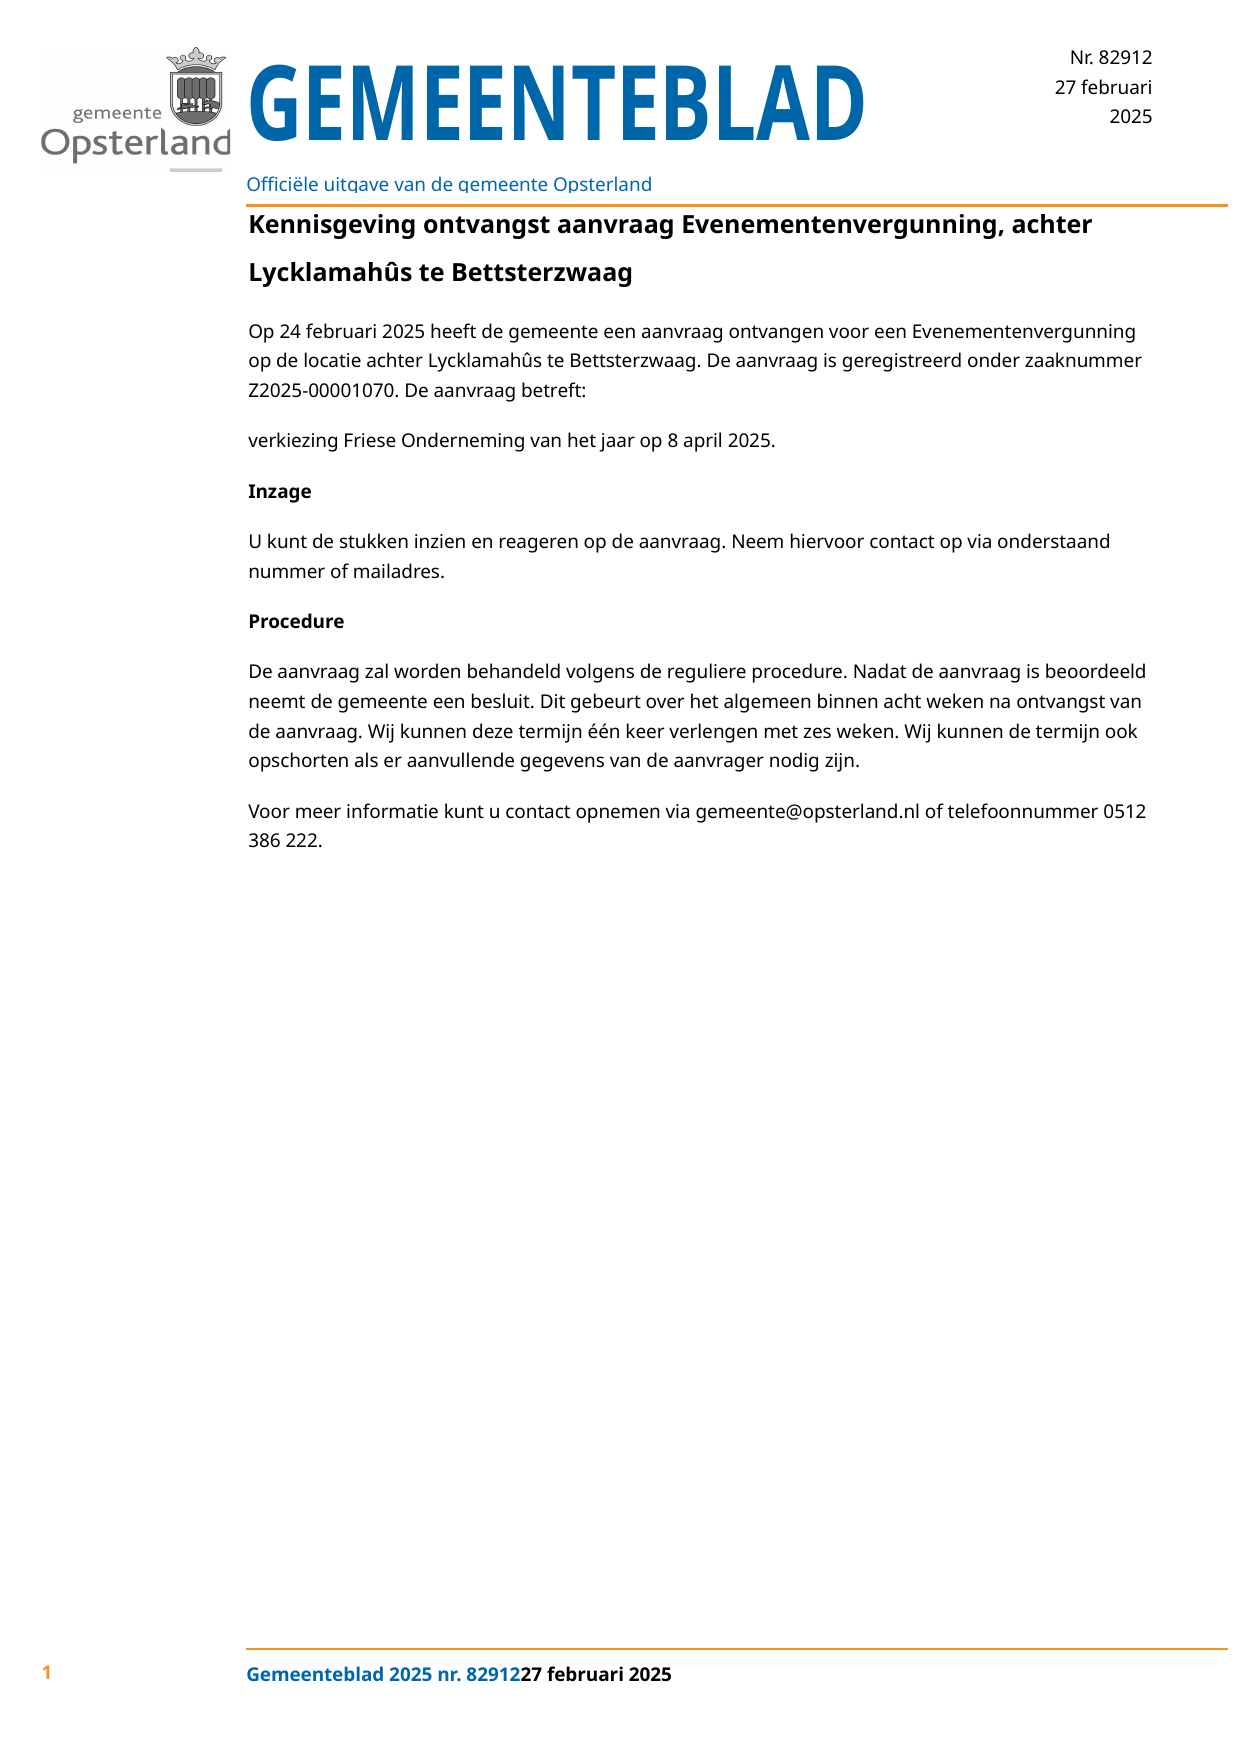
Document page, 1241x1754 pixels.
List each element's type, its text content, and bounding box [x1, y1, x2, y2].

text Kennisgeving ontvangst aanvraag Evenementenvergunning, achter Lycklamahûs te Bettsterzwaag [248, 207, 1152, 288]
text verkiezing Friese Onderneming van het jaar op 8 april 2025. [248, 427, 1152, 453]
text Voor meer informatie kunt u contact opnemen via gemeente@opsterland.nl of telefoonnummer 0512 386 222. [248, 798, 1152, 853]
text De aanvraag zal worden behandeld volgens de reguliere procedure. Nadat de aanvraag is beoordeeld neemt de gemeente een besluit. Dit gebeurt over het algemeen binnen acht weken na ontvangst van de aanvraag. Wij kunnen deze termijn één keer verlengen met zes weken. Wij kunnen de termijn ook opschorten als er aanvullende gegevens van de aanvrager nodig zijn. [248, 659, 1152, 773]
picture [41, 47, 231, 172]
text Procedure [248, 608, 1152, 634]
text Op 24 februari 2025 heeft de gemeente een aanvraag ontvangen voor een Evenementenvergunning op de locatie achter Lycklamahûs te Bettsterzwaag. De aanvraag is geregistreerd onder zaaknummer Z2025-00001070. De aanvraag betreft: [248, 318, 1152, 403]
text U kunt de stukken inzien en reageren op de aanvraag. Neem hiervoor contact op via onderstaand nummer of mailadres. [248, 528, 1152, 584]
text Inzage [248, 478, 1152, 504]
